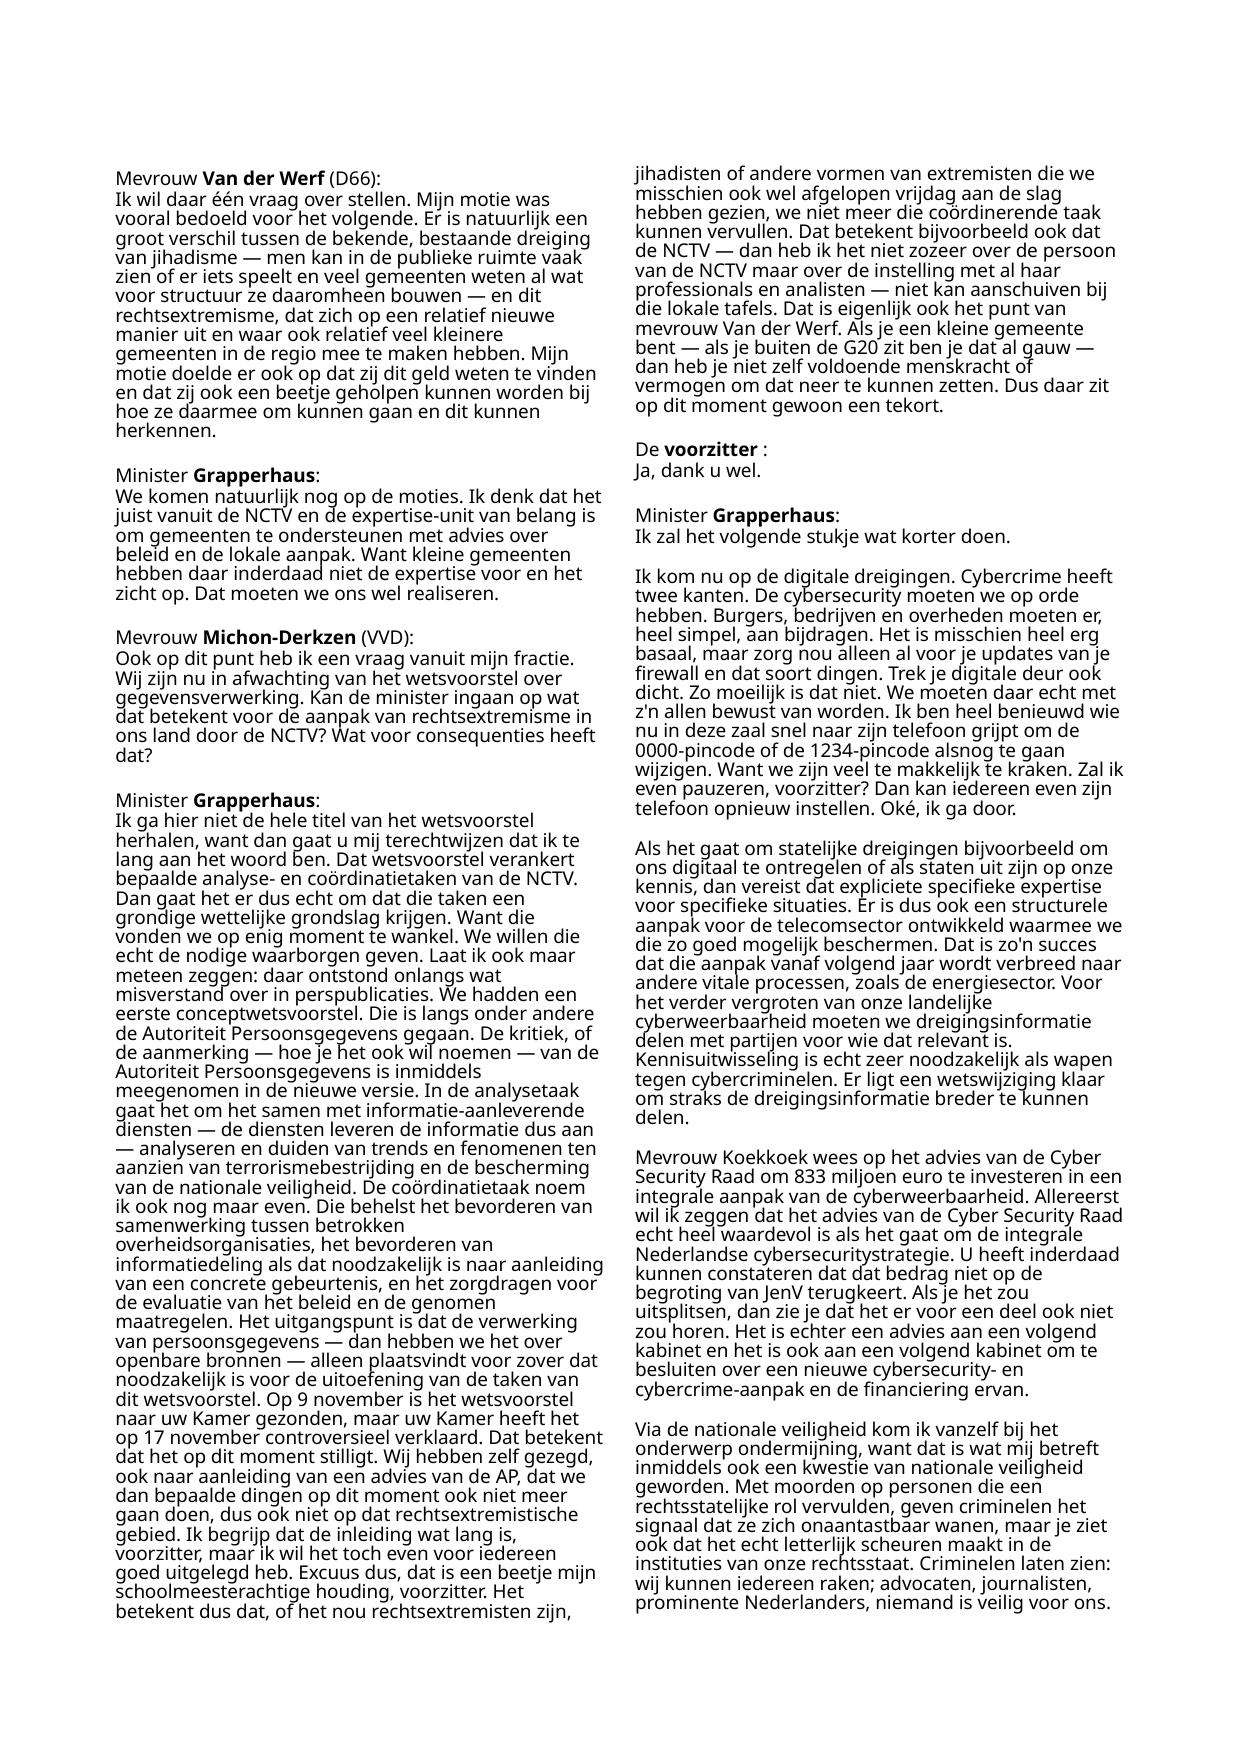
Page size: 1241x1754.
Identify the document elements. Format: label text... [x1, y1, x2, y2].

text Als het gaat om statelijke dreigingen bijvoorbeeld om ons digitaal te ontregelen of als staten uit zijn op onze kennis, dan vereist dat expliciete specifieke expertise voor specifieke situaties. Er is dus ook een structurele aanpak voor de telecomsector ontwikkeld waarmee we die zo goed mogelijk beschermen. Dat is zo'n succes dat die aanpak vanaf volgend jaar wordt verbreed naar andere vitale processen, zoals de energiesector. Voor het verder vergroten van onze landelijke cyberweerbaarheid moeten we dreigingsinformatie delen met partijen voor wie dat relevant is. Kennisuitwisseling is echt zeer noodzakelijk als wapen tegen cybercriminelen. Er ligt een wetswijziging klaar om straks de dreigingsinformatie breder te kunnen delen. [635, 839, 1125, 1128]
text Minister Grapperhaus: [115, 787, 605, 812]
text Ik zal het volgende stukje wat korter doen. [635, 528, 1125, 547]
text De voorzitter : [635, 437, 1125, 462]
text Mevrouw Koekkoek wees op het advies van de Cyber Security Raad om 833 miljoen euro te investeren in een integrale aanpak van de cyberweerbaarheid. Allereerst wil ik zeggen dat het advies van de Cyber Security Raad echt heel waardevol is als het gaat om de integrale Nederlandse cybersecuritystrategie. U heeft inderdaad kunnen constateren dat dat bedrag niet op de begroting van JenV terugkeert. Als je het zou uitsplitsen, dan zie je dat het er voor een deel ook niet zou horen. Het is echter een advies aan een volgend kabinet en het is ook aan een volgend kabinet om te besluiten over een nieuwe cybersecurity- en cybercrime-aanpak en de financiering ervan. [635, 1149, 1125, 1400]
text jihadisten of andere vormen van extremisten die we misschien ook wel afgelopen vrijdag aan de slag hebben gezien, we niet meer die coördinerende taak kunnen vervullen. Dat betekent bijvoorbeeld ook dat de NCTV — dan heb ik het niet zozeer over de persoon van de NCTV maar over de instelling met al haar professionals en analisten — niet kan aanschuiven bij die lokale tafels. Dat is eigenlijk ook het punt van mevrouw Van der Werf. Als je een kleine gemeente bent — als je buiten de G20 zit ben je dat al gauw — dan heb je niet zelf voldoende menskracht of vermogen om dat neer te kunnen zetten. Dus daar zit op dit moment gewoon een tekort. [635, 165, 1125, 416]
text Ik wil daar één vraag over stellen. Mijn motie was vooral bedoeld voor het volgende. Er is natuurlijk een groot verschil tussen de bekende, bestaande dreiging van jihadisme — men kan in de publieke ruimte vaak zien of er iets speelt en veel gemeenten weten al wat voor structuur ze daaromheen bouwen — en dit rechtsextremisme, dat zich op een relatief nieuwe manier uit en waar ook relatief veel kleinere gemeenten in de regio mee te maken hebben. Mijn motie doelde er ook op dat zij dit geld weten te vinden en dat zij ook een beetje geholpen kunnen worden bij hoe ze daarmee om kunnen gaan en dit kunnen herkennen. [115, 191, 605, 442]
text Ik ga hier niet de hele titel van het wetsvoorstel herhalen, want dan gaat u mij terechtwijzen dat ik te lang aan het woord ben. Dat wetsvoorstel verankert bepaalde analyse- en coördinatietaken van de NCTV. Dan gaat het er dus echt om dat die taken een grondige wettelijke grondslag krijgen. Want die vonden we op enig moment te wankel. We willen die echt de nodige waarborgen geven. Laat ik ook maar meteen zeggen: daar ontstond onlangs wat misverstand over in perspublicaties. We hadden een eerste conceptwetsvoorstel. Die is langs onder andere de Autoriteit Persoonsgegevens gegaan. De kritiek, of de aanmerking — hoe je het ook wil noemen — van de Autoriteit Persoonsgegevens is inmiddels meegenomen in de nieuwe versie. In de analysetaak gaat het om het samen met informatie-aanleverende diensten — de diensten leveren de informatie dus aan — analyseren en duiden van trends en fenomenen ten aanzien van terrorismebestrijding en de bescherming van de nationale veiligheid. De coördinatietaak noem ik ook nog maar even. Die behelst het bevorderen van samenwerking tussen betrokken overheidsorganisaties, het bevorderen van informatiedeling als dat noodzakelijk is naar aanleiding van een concrete gebeurtenis, en het zorgdragen voor de evaluatie van het beleid en de genomen maatregelen. Het uitgangspunt is dat de verwerking van persoonsgegevens — dan hebben we het over openbare bronnen — alleen plaatsvindt voor zover dat noodzakelijk is voor de uitoefening van de taken van dit wetsvoorstel. Op 9 november is het wetsvoorstel naar uw Kamer gezonden, maar uw Kamer heeft het op 17 november controversieel verklaard. Dat betekent dat het op dit moment stilligt. Wij hebben zelf gezegd, ook naar aanleiding van een advies van de AP, dat we dan bepaalde dingen op dit moment ook niet meer gaan doen, dus ook niet op dat rechtsextremistische gebied. Ik begrijp dat de inleiding wat lang is, voorzitter, maar ik wil het toch even voor iedereen goed uitgelegd heb. Excuus dus, dat is een beetje mijn schoolmeesterachtige houding, voorzitter. Het betekent dus dat, of het nou rechtsextremisten zijn, [115, 812, 605, 1622]
text Ik kom nu op de digitale dreigingen. Cybercrime heeft twee kanten. De cybersecurity moeten we op orde hebben. Burgers, bedrijven en overheden moeten er, heel simpel, aan bijdragen. Het is misschien heel erg basaal, maar zorg nou alleen al voor je updates van je firewall en dat soort dingen. Trek je digitale deur ook dicht. Zo moeilijk is dat niet. We moeten daar echt met z'n allen bewust van worden. Ik ben heel benieuwd wie nu in deze zaal snel naar zijn telefoon grijpt om de 0000-pincode of de 1234-pincode alsnog te gaan wijzigen. Want we zijn veel te makkelijk te kraken. Zal ik even pauzeren, voorzitter? Dan kan iedereen even zijn telefoon opnieuw instellen. Oké, ik ga door. [635, 568, 1125, 819]
text Mevrouw Michon-Derkzen (VVD): [115, 624, 605, 650]
text Mevrouw Van der Werf (D66): [115, 165, 605, 191]
text Ja, dank u wel. [635, 462, 1125, 482]
text Minister Grapperhaus: [115, 462, 605, 488]
text Ook op dit punt heb ik een vraag vanuit mijn fractie. Wij zijn nu in afwachting van het wetsvoorstel over gegevensverwerking. Kan de minister ingaan op wat dat betekent voor de aanpak van rechtsextremisme in ons land door de NCTV? Wat voor consequenties heeft dat? [115, 650, 605, 766]
text Minister Grapperhaus: [635, 502, 1125, 528]
text Via de nationale veiligheid kom ik vanzelf bij het onderwerp ondermijning, want dat is wat mij betreft inmiddels ook een kwestie van nationale veiligheid geworden. Met moorden op personen die een rechtsstatelijke rol vervulden, geven criminelen het signaal dat ze zich onaantastbaar wanen, maar je ziet ook dat het echt letterlijk scheuren maakt in de instituties van onze rechtsstaat. Criminelen laten zien: wij kunnen iedereen raken; advocaten, journalisten, prominente Nederlanders, niemand is veilig voor ons. [635, 1421, 1125, 1613]
text We komen natuurlijk nog op de moties. Ik denk dat het juist vanuit de NCTV en de expertise-unit van belang is om gemeenten te ondersteunen met advies over beleid en de lokale aanpak. Want kleine gemeenten hebben daar inderdaad niet de expertise voor en het zicht op. Dat moeten we ons wel realiseren. [115, 488, 605, 604]
